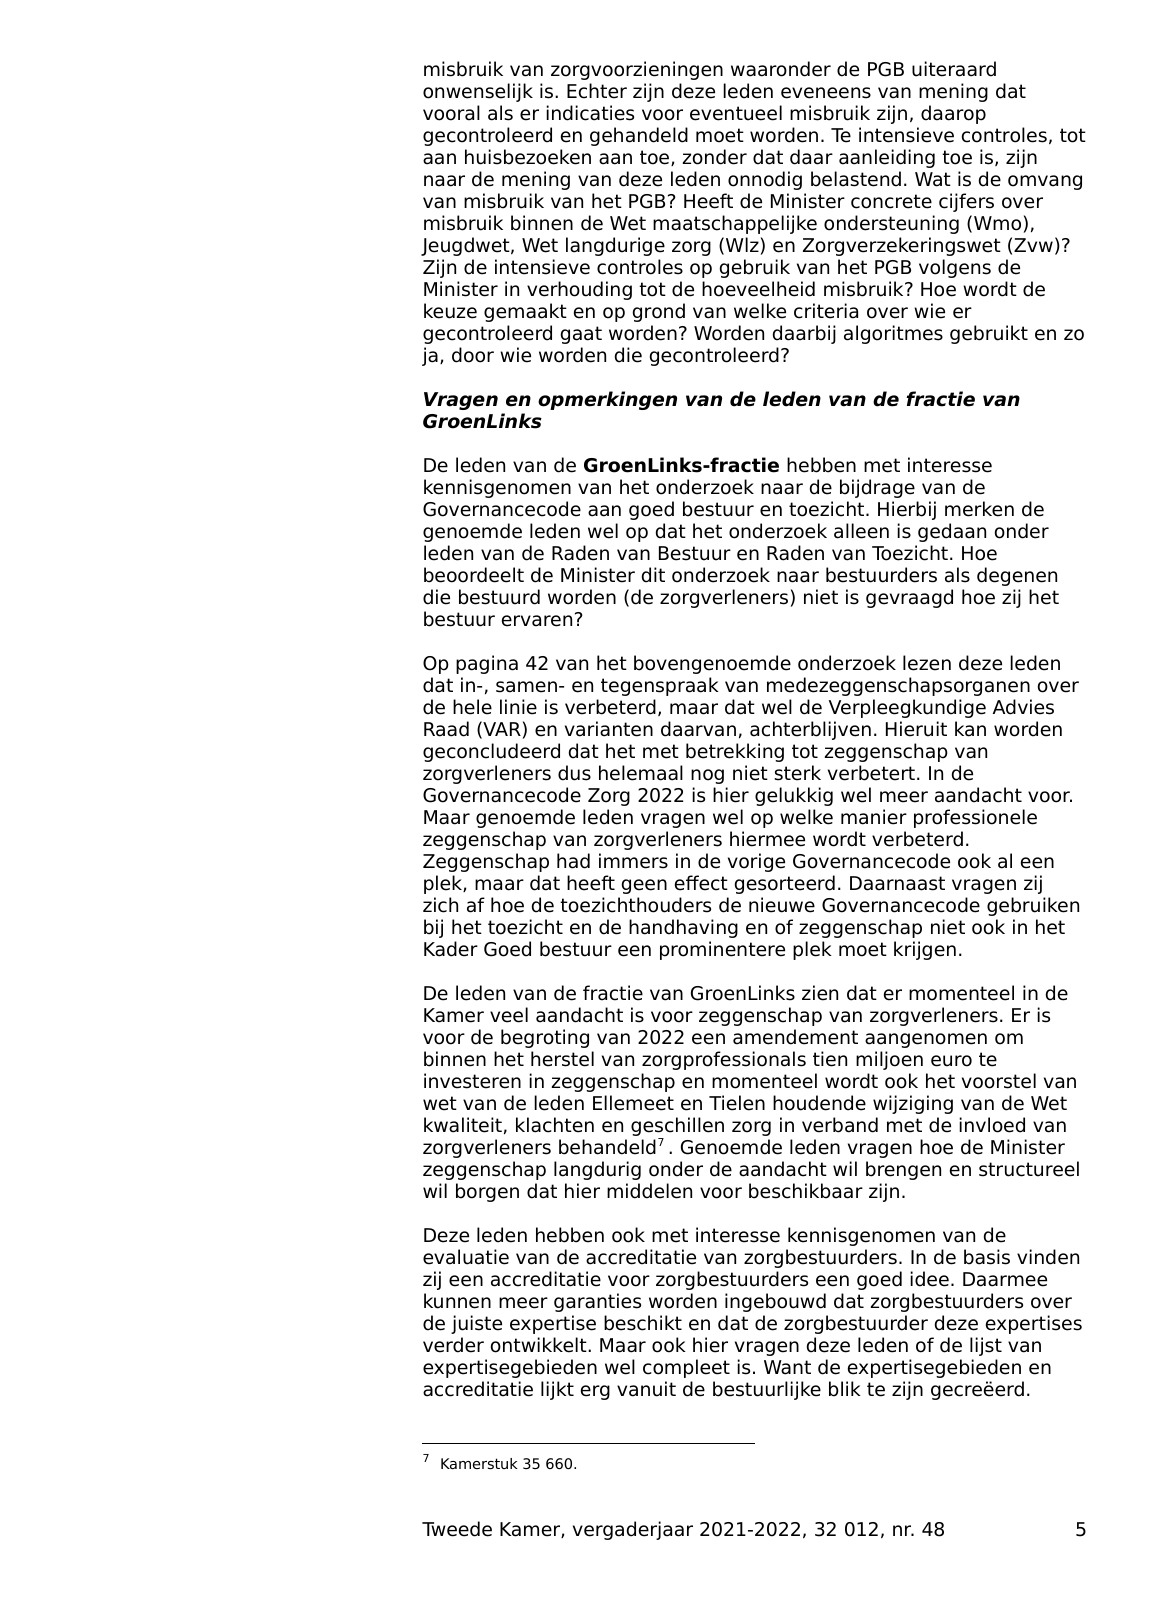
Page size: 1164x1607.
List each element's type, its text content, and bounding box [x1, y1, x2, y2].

text Deze leden hebben ook met interesse kennisgenomen van de evaluatie van de accreditatie van zorgbestuurders. In de basis vinden zij een accreditatie voor zorgbestuurders een goed idee. Daarmee kunnen meer garanties worden ingebouwd dat zorgbestuurders over de juiste expertise beschikt en dat de zorgbestuurder deze expertises verder ontwikkelt. Maar ook hier vragen deze leden of de lijst van expertisegebieden wel compleet is. Want de expertisegebieden en accreditatie lijkt erg vanuit de bestuurlijke blik te zijn gecreëerd. [422, 1225, 1087, 1401]
subtitle Vragen en opmerkingen van de leden van de fractie van GroenLinks [422, 389, 1087, 433]
text misbruik van zorgvoorzieningen waaronder de PGB uiteraard onwenselijk is. Echter zijn deze leden eveneens van mening dat vooral als er indicaties voor eventueel misbruik zijn, daarop gecontroleerd en gehandeld moet worden. Te intensieve controles, tot aan huisbezoeken aan toe, zonder dat daar aanleiding toe is, zijn naar de mening van deze leden onnodig belastend. Wat is de omvang van misbruik van het PGB? Heeft de Minister concrete cijfers over misbruik binnen de Wet maatschappelijke ondersteuning (Wmo), Jeugdwet, Wet langdurige zorg (Wlz) en Zorgverzekeringswet (Zvw)? Zijn de intensieve controles op gebruik van het PGB volgens de Minister in verhouding tot de hoeveelheid misbruik? Hoe wordt de keuze gemaakt en op grond van welke criteria over wie er gecontroleerd gaat worden? Worden daarbij algoritmes gebruikt en zo ja, door wie worden die gecontroleerd? [422, 59, 1087, 367]
text De leden van de fractie van GroenLinks zien dat er momenteel in de Kamer veel aandacht is voor zeggenschap van zorgverleners. Er is voor de begroting van 2022 een amendement aangenomen om binnen het herstel van zorgprofessionals tien miljoen euro te investeren in zeggenschap en momenteel wordt ook het voorstel van wet van de leden Ellemeet en Tielen houdende wijziging van de Wet kwaliteit, klachten en geschillen zorg in verband met de invloed van zorgverleners behandeld. Genoemde leden vragen hoe de Minister zeggenschap langdurig onder de aandacht wil brengen en structureel wil borgen dat hier middelen voor beschikbaar zijn. [422, 983, 1087, 1203]
text De leden van de GroenLinks-fractie hebben met interesse kennisgenomen van het onderzoek naar de bijdrage van de Governancecode aan goed bestuur en toezicht. Hierbij merken de genoemde leden wel op dat het onderzoek alleen is gedaan onder leden van de Raden van Bestuur en Raden van Toezicht. Hoe beoordeelt de Minister dit onderzoek naar bestuurders als degenen die bestuurd worden (de zorgverleners) niet is gevraagd hoe zij het bestuur ervaren? [422, 455, 1087, 631]
text Kamerstuk 35 660. [422, 1452, 1087, 1474]
text Op pagina 42 van het bovengenoemde onderzoek lezen deze leden dat in-, samen- en tegenspraak van medezeggenschapsorganen over de hele linie is verbeterd, maar dat wel de Verpleegkundige Advies Raad (VAR) en varianten daarvan, achterblijven. Hieruit kan worden geconcludeerd dat het met betrekking tot zeggenschap van zorgverleners dus helemaal nog niet sterk verbetert. In de Governancecode Zorg 2022 is hier gelukkig wel meer aandacht voor. Maar genoemde leden vragen wel op welke manier professionele zeggenschap van zorgverleners hiermee wordt verbeterd. Zeggenschap had immers in de vorige Governancecode ook al een plek, maar dat heeft geen effect gesorteerd. Daarnaast vragen zij zich af hoe de toezichthouders de nieuwe Governancecode gebruiken bij het toezicht en de handhaving en of zeggenschap niet ook in het Kader Goed bestuur een prominentere plek moet krijgen. [422, 653, 1087, 961]
